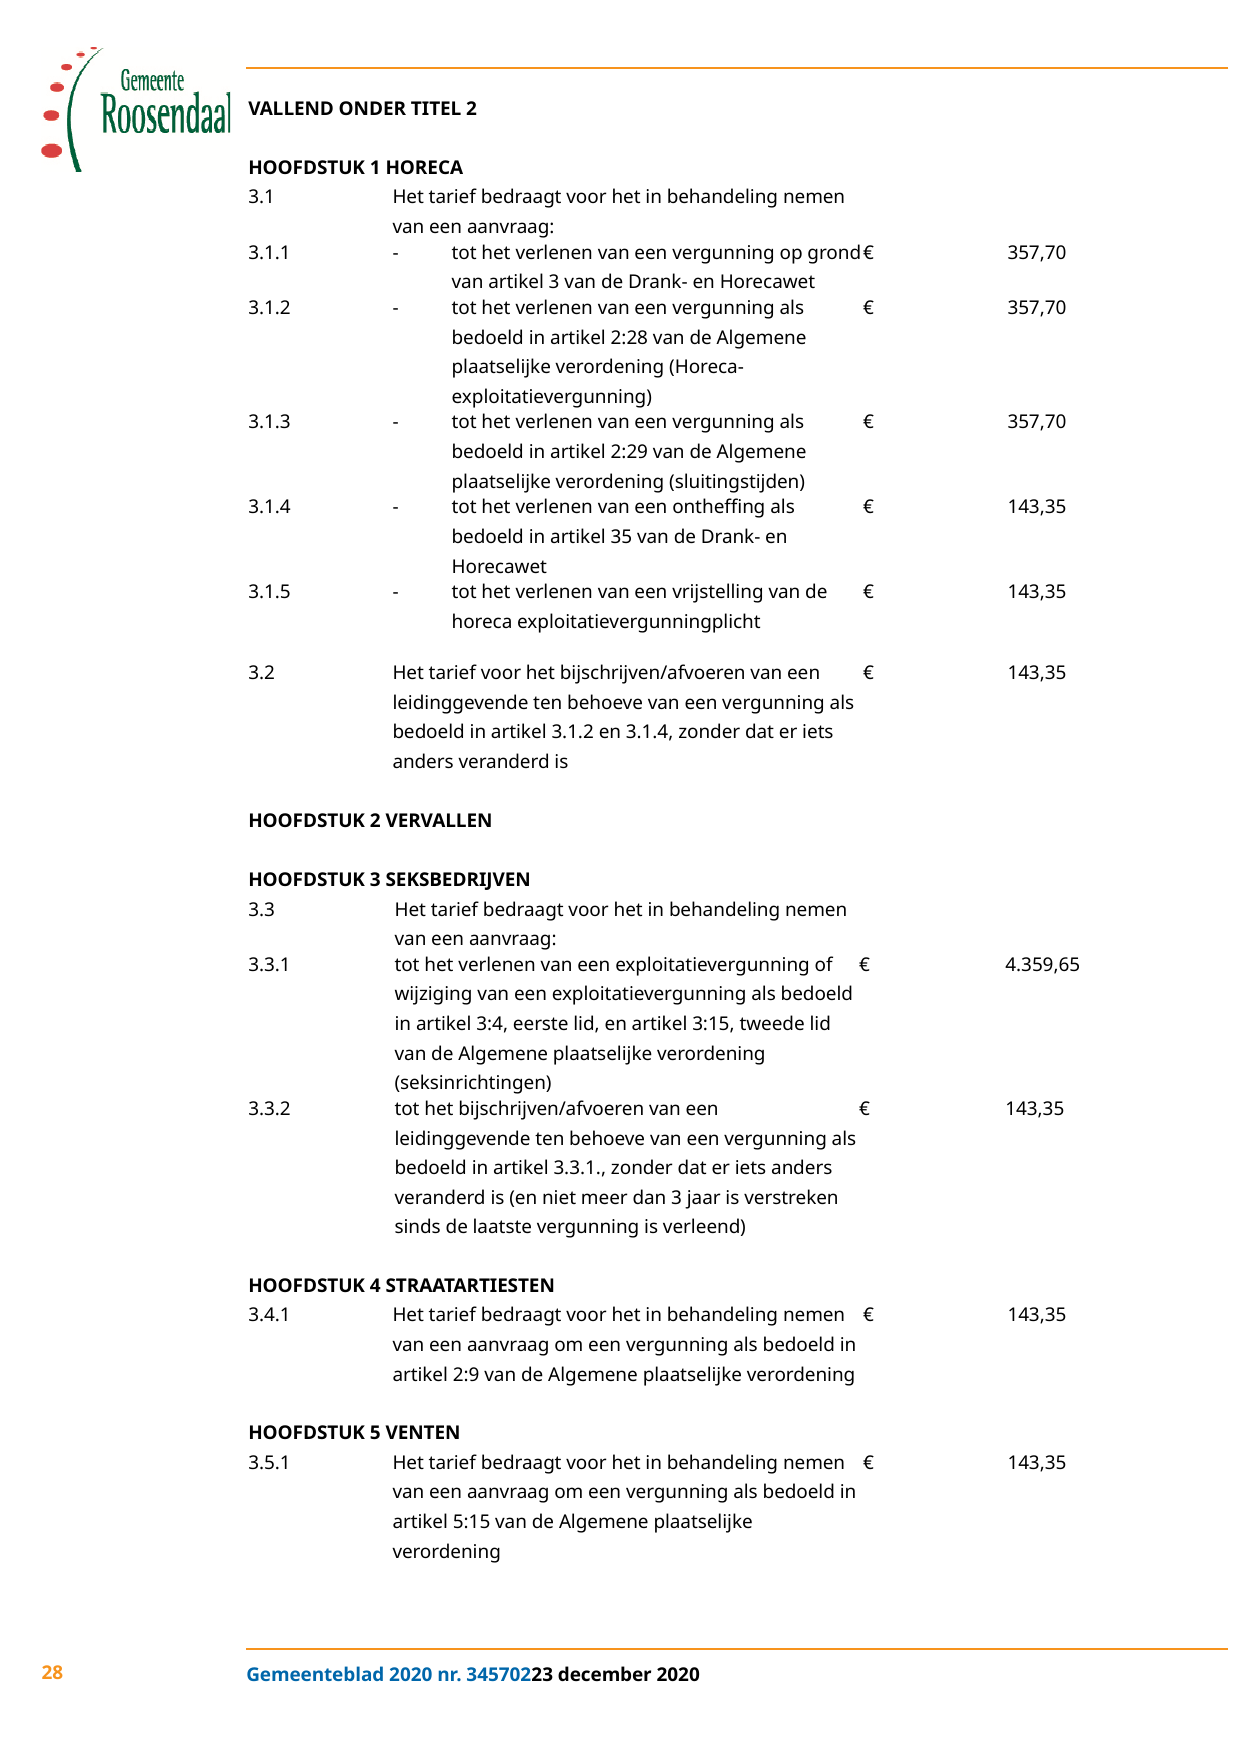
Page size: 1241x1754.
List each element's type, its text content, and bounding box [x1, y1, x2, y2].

table_cell [248, 634, 1152, 659]
table_cell 143,35 [1005, 1095, 1152, 1239]
table_cell tot het verlenen van een vergunning op grond van artikel 3 van de Drank- en Horecawet [392, 239, 863, 294]
table_cell 143,35 [1007, 660, 1152, 774]
picture [41, 47, 231, 172]
table_cell 143,35 [1007, 494, 1152, 578]
table_cell 3.3.2 [248, 1095, 394, 1239]
table_cell 3.1.1 [248, 239, 392, 294]
table_header 3.4.1 [248, 1302, 392, 1387]
table_header [1007, 184, 1152, 239]
table_cell 357,70 [1007, 294, 1152, 409]
table_cell Het tarief voor het bijschrijven/afvoeren van een leidinggevende ten behoeve van een vergunning als bedoeld in artikel 3.1.2 en 3.1.4, zonder dat er iets anders veranderd is [392, 660, 863, 774]
table_cell 3.3.1 [248, 951, 394, 1095]
table_cell € [863, 494, 1007, 578]
text HOOFDSTUK 2 VERVALLEN [248, 807, 1152, 833]
table_cell € [863, 239, 1007, 294]
table_cell € [859, 1095, 1005, 1239]
table_header 143,35 [1007, 1302, 1152, 1387]
table_header 3.1 [248, 184, 392, 239]
table_cell € [859, 951, 1005, 1095]
table_header [1005, 896, 1152, 951]
table_cell 3.1.2 [248, 294, 392, 409]
table_cell € [863, 579, 1007, 634]
table_cell 3.2 [248, 660, 392, 774]
table_cell 357,70 [1007, 239, 1152, 294]
text HOOFDSTUK 4 STRAATARTIESTEN [248, 1272, 1152, 1298]
table_header Het tarief bedraagt voor het in behandeling nemen van een aanvraag: [392, 184, 863, 239]
table_header Het tarief bedraagt voor het in behandeling nemen van een aanvraag: [394, 896, 859, 951]
table_header Het tarief bedraagt voor het in behandeling nemen van een aanvraag om een vergunning als bedoeld in artikel 5:15 van de Algemene plaatselijke verordening [392, 1449, 863, 1563]
table_cell € [863, 660, 1007, 774]
table_cell tot het verlenen van een ontheffing als bedoeld in artikel 35 van de Drank- en Horecawet [392, 494, 863, 578]
table_header [859, 896, 1005, 951]
table_cell 3.1.5 [248, 579, 392, 634]
table_cell 4.359,65 [1005, 951, 1152, 1095]
table_cell tot het verlenen van een vrijstelling van de horeca exploitatievergunningplicht [392, 579, 863, 634]
table_header 3.3 [248, 896, 394, 951]
table_cell tot het verlenen van een exploitatievergunning of wijziging van een exploitatievergunning als bedoeld in artikel 3:4, eerste lid, en artikel 3:15, tweede lid van de Algemene plaatselijke verordening (seksinrichtingen) [394, 951, 859, 1095]
text HOOFDSTUK 3 SEKSBEDRIJVEN [248, 866, 1152, 892]
table_header Het tarief bedraagt voor het in behandeling nemen van een aanvraag om een vergunning als bedoeld in artikel 2:9 van de Algemene plaatselijke verordening [392, 1302, 863, 1387]
table_cell 3.1.3 [248, 409, 392, 494]
table_header € [863, 1302, 1007, 1387]
table_header € [863, 1449, 1007, 1563]
table_cell tot het bijschrijven/afvoeren van een leidinggevende ten behoeve van een vergunning als bedoeld in artikel 3.3.1., zonder dat er iets anders veranderd is (en niet meer dan 3 jaar is verstreken sinds de laatste vergunning is verleend) [394, 1095, 859, 1239]
text VALLEND ONDER TITEL 2 [248, 95, 1152, 121]
text HOOFDSTUK 1 HORECA [248, 154, 1152, 180]
table_header 143,35 [1007, 1449, 1152, 1563]
table_cell € [863, 409, 1007, 494]
table_cell € [863, 294, 1007, 409]
table_cell 357,70 [1007, 409, 1152, 494]
table_header [863, 184, 1007, 239]
table_cell tot het verlenen van een vergunning als bedoeld in artikel 2:28 van de Algemene plaatselijke verordening (Horeca-exploitatievergunning) [392, 294, 863, 409]
table_cell 3.1.4 [248, 494, 392, 578]
table_cell 143,35 [1007, 579, 1152, 634]
table_cell tot het verlenen van een vergunning als bedoeld in artikel 2:29 van de Algemene plaatselijke verordening (sluitingstijden) [392, 409, 863, 494]
table_header 3.5.1 [248, 1449, 392, 1563]
text HOOFDSTUK 5 VENTEN [248, 1419, 1152, 1445]
